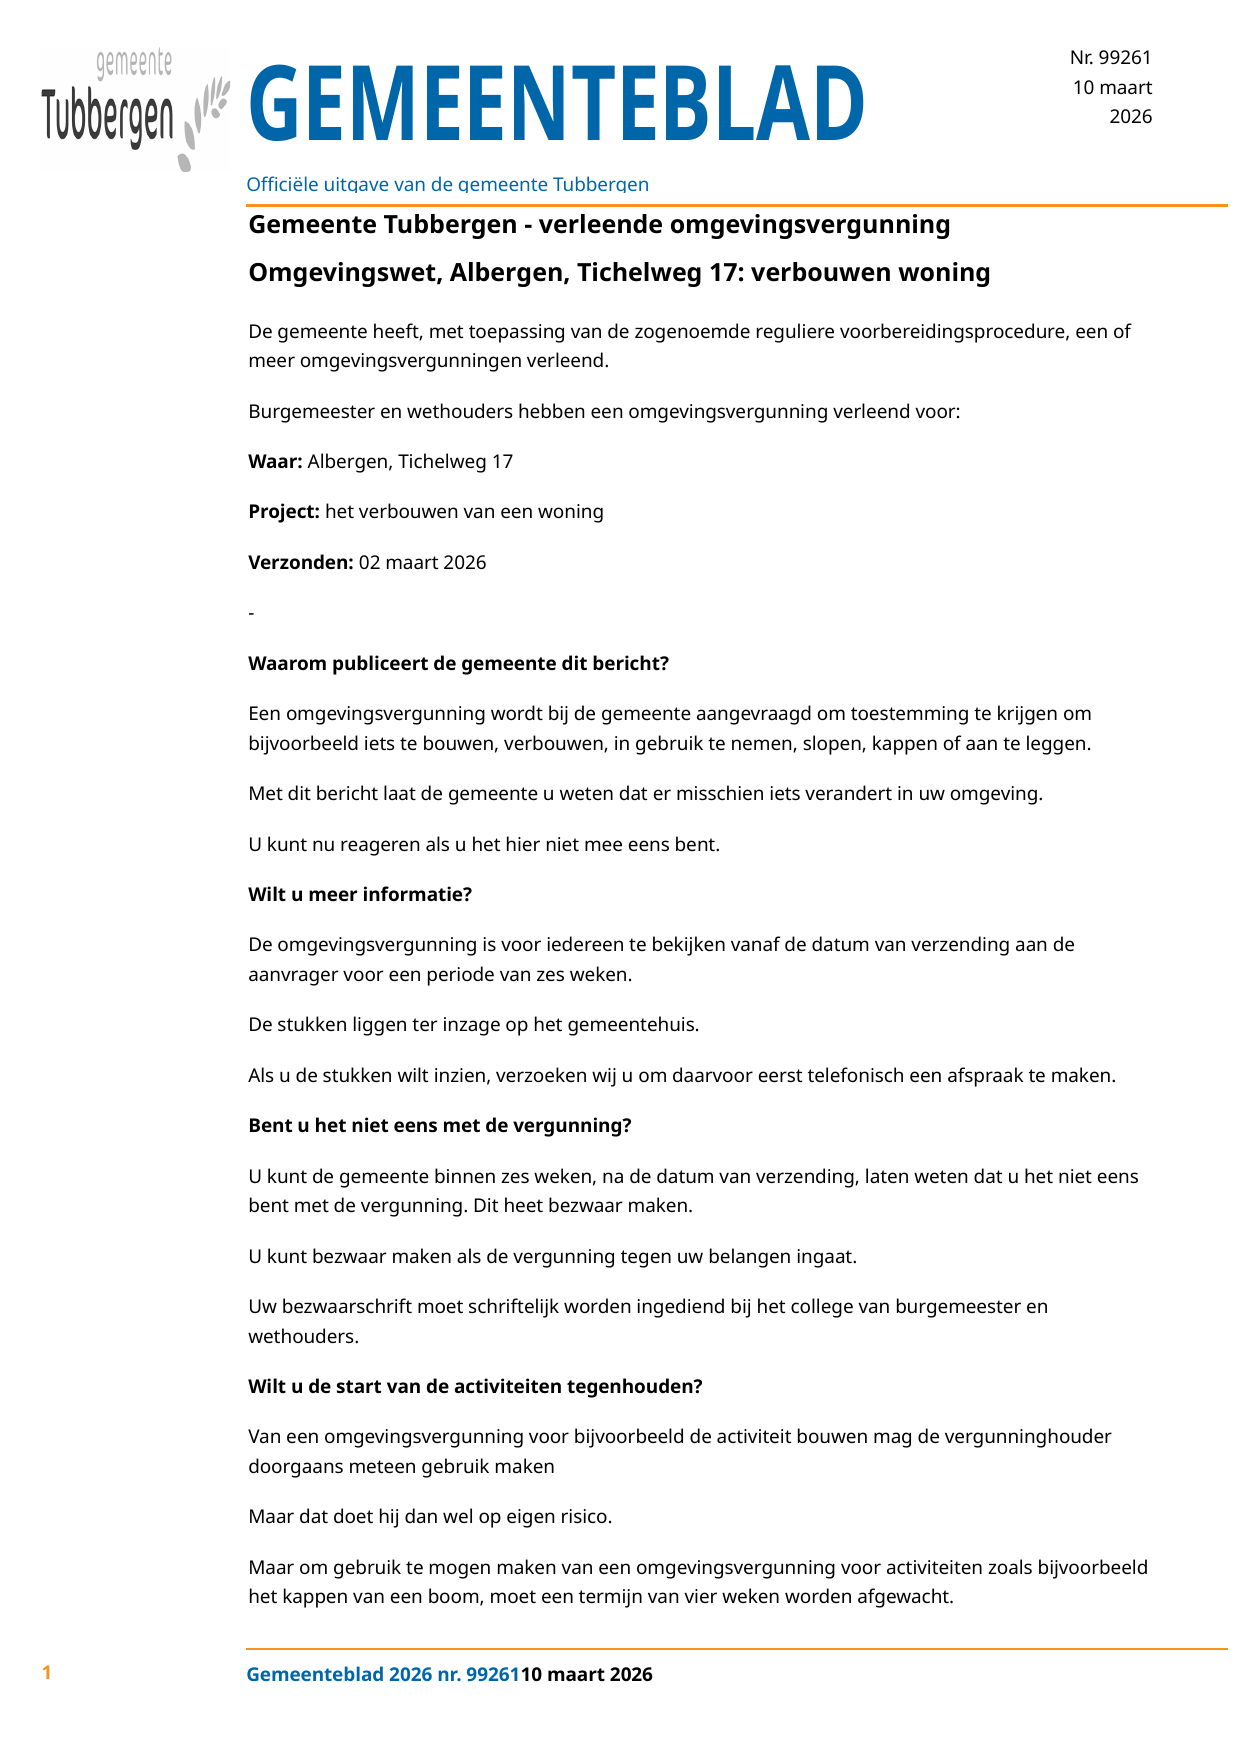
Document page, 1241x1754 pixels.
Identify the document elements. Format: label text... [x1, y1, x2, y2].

text Waar: Albergen, Tichelweg 17 [248, 448, 1152, 474]
text U kunt de gemeente binnen zes weken, na de datum van verzending, laten weten dat u het niet eens bent met de vergunning. Dit heet bezwaar maken. [248, 1163, 1152, 1218]
text Uw bezwaarschrift moet schriftelijk worden ingediend bij het college van burgemeester en wethouders. [248, 1293, 1152, 1349]
text U kunt bezwaar maken als de vergunning tegen uw belangen ingaat. [248, 1243, 1152, 1269]
text Als u de stukken wilt inzien, verzoeken wij u om daarvoor eerst telefonisch een afspraak te maken. [248, 1062, 1152, 1088]
text Maar dat doet hij dan wel op eigen risico. [248, 1504, 1152, 1529]
text Maar om gebruik te mogen maken van een omgevingsvergunning voor activiteiten zoals bijvoorbeeld het kappen van een boom, moet een termijn van vier weken worden afgewacht. [248, 1554, 1152, 1609]
text Van een omgevingsvergunning voor bijvoorbeeld de activiteit bouwen mag de vergunninghouder doorgaans meteen gebruik maken [248, 1424, 1152, 1479]
text Wilt u meer informatie? [248, 881, 1152, 907]
text Waarom publiceert de gemeente dit bericht? [248, 650, 1152, 676]
text Met dit bericht laat de gemeente u weten dat er misschien iets verandert in uw omgeving. [248, 780, 1152, 806]
text Burgemeester en wethouders hebben een omgevingsvergunning verleend voor: [248, 398, 1152, 424]
text Bent u het niet eens met de vergunning? [248, 1112, 1152, 1138]
text - [248, 599, 1152, 625]
text U kunt nu reageren als u het hier niet mee eens bent. [248, 831, 1152, 857]
text De omgevingsvergunning is voor iedereen te bekijken vanaf de datum van verzending aan de aanvrager voor een periode van zes weken. [248, 932, 1152, 987]
text Project: het verbouwen van een woning [248, 499, 1152, 524]
picture [41, 47, 231, 172]
text Een omgevingsvergunning wordt bij de gemeente aangevraagd om toestemming te krijgen om bijvoorbeeld iets te bouwen, verbouwen, in gebruik te nemen, slopen, kappen of aan te leggen. [248, 700, 1152, 756]
text Wilt u de start van de activiteiten tegenhouden? [248, 1373, 1152, 1399]
text Verzonden: 02 maart 2026 [248, 549, 1152, 575]
text De gemeente heeft, met toepassing van de zogenoemde reguliere voorbereidingsprocedure, een of meer omgevingsvergunningen verleend. [248, 318, 1152, 373]
text De stukken liggen ter inzage op het gemeentehuis. [248, 1012, 1152, 1037]
text Gemeente Tubbergen - verleende omgevingsvergunning Omgevingswet, Albergen, Tichelweg 17: verbouwen woning [248, 207, 1152, 288]
